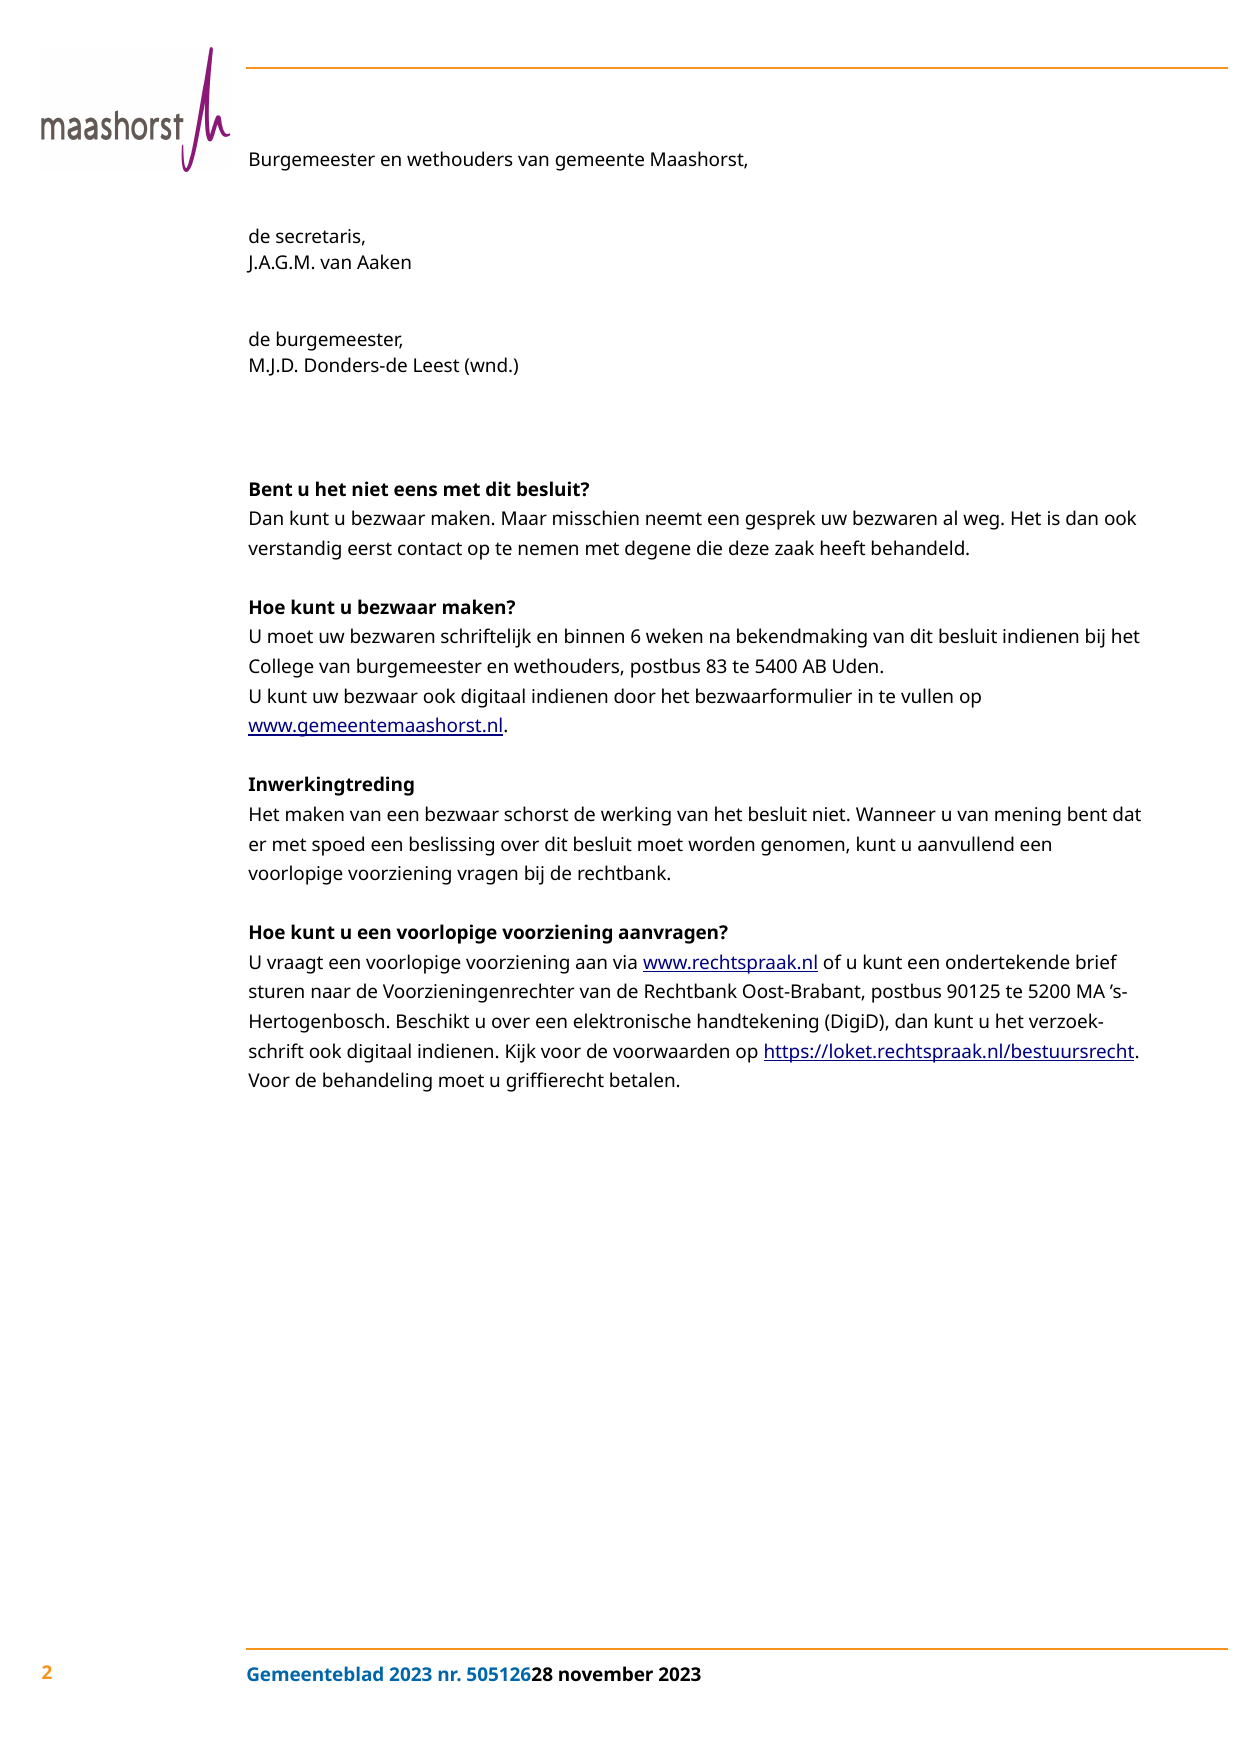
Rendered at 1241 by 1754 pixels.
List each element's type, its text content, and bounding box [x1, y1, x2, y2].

picture [41, 47, 231, 172]
text Dan kunt u bezwaar maken. Maar misschien neemt een gesprek uw bezwaren al weg. Het is dan ook verstandig eerst contact op te nemen met degene die deze zaak heeft behandeld. [248, 505, 1152, 561]
text Hoe kunt u bezwaar maken? [248, 594, 1152, 620]
text U moet uw bezwaren schriftelijk en binnen 6 weken na bekendmaking van dit besluit indienen bij het College van burgemeester en wethouders, postbus 83 te 5400 AB Uden. [248, 624, 1152, 679]
text U kunt uw bezwaar ook digitaal indienen door het bezwaarformulier in te vullen op www.gemeentemaashorst.nl. [248, 683, 1152, 738]
text Bent u het niet eens met dit besluit? [248, 476, 1152, 502]
text M.J.D. Donders-de Leest (wnd.) [248, 352, 1152, 378]
text de burgemeester, [248, 326, 1152, 352]
text Hoe kunt u een voorlopige voorziening aanvragen? [248, 919, 1152, 945]
text de secretaris, [248, 223, 1152, 249]
text Burgemeester en wethouders van gemeente Maashorst, [248, 146, 1152, 172]
text Het maken van een bezwaar schorst de werking van het besluit niet. Wanneer u van mening bent dat er met spoed een beslissing over dit besluit moet worden genomen, kunt u aanvullend een voorlopige voorziening vragen bij de rechtbank. [248, 801, 1152, 886]
text J.A.G.M. van Aaken [248, 249, 1152, 275]
text Inwerkingtreding [248, 772, 1152, 797]
text Voor de behandeling moet u griffierecht betalen. [248, 1067, 1152, 1093]
text U vraagt een voorlopige voorziening aan via www.rechtspraak.nl of u kunt een ondertekende brief sturen naar de Voorzieningenrechter van de Rechtbank Oost-Brabant, postbus 90125 te 5200 MA ’s-Hertogenbosch. Beschikt u over een elektronische handtekening (DigiD), dan kunt u het verzoek-schrift ook digitaal indienen. Kijk voor de voorwaarden op https://loket.rechtspraak.nl/bestuursrecht. [248, 949, 1152, 1064]
